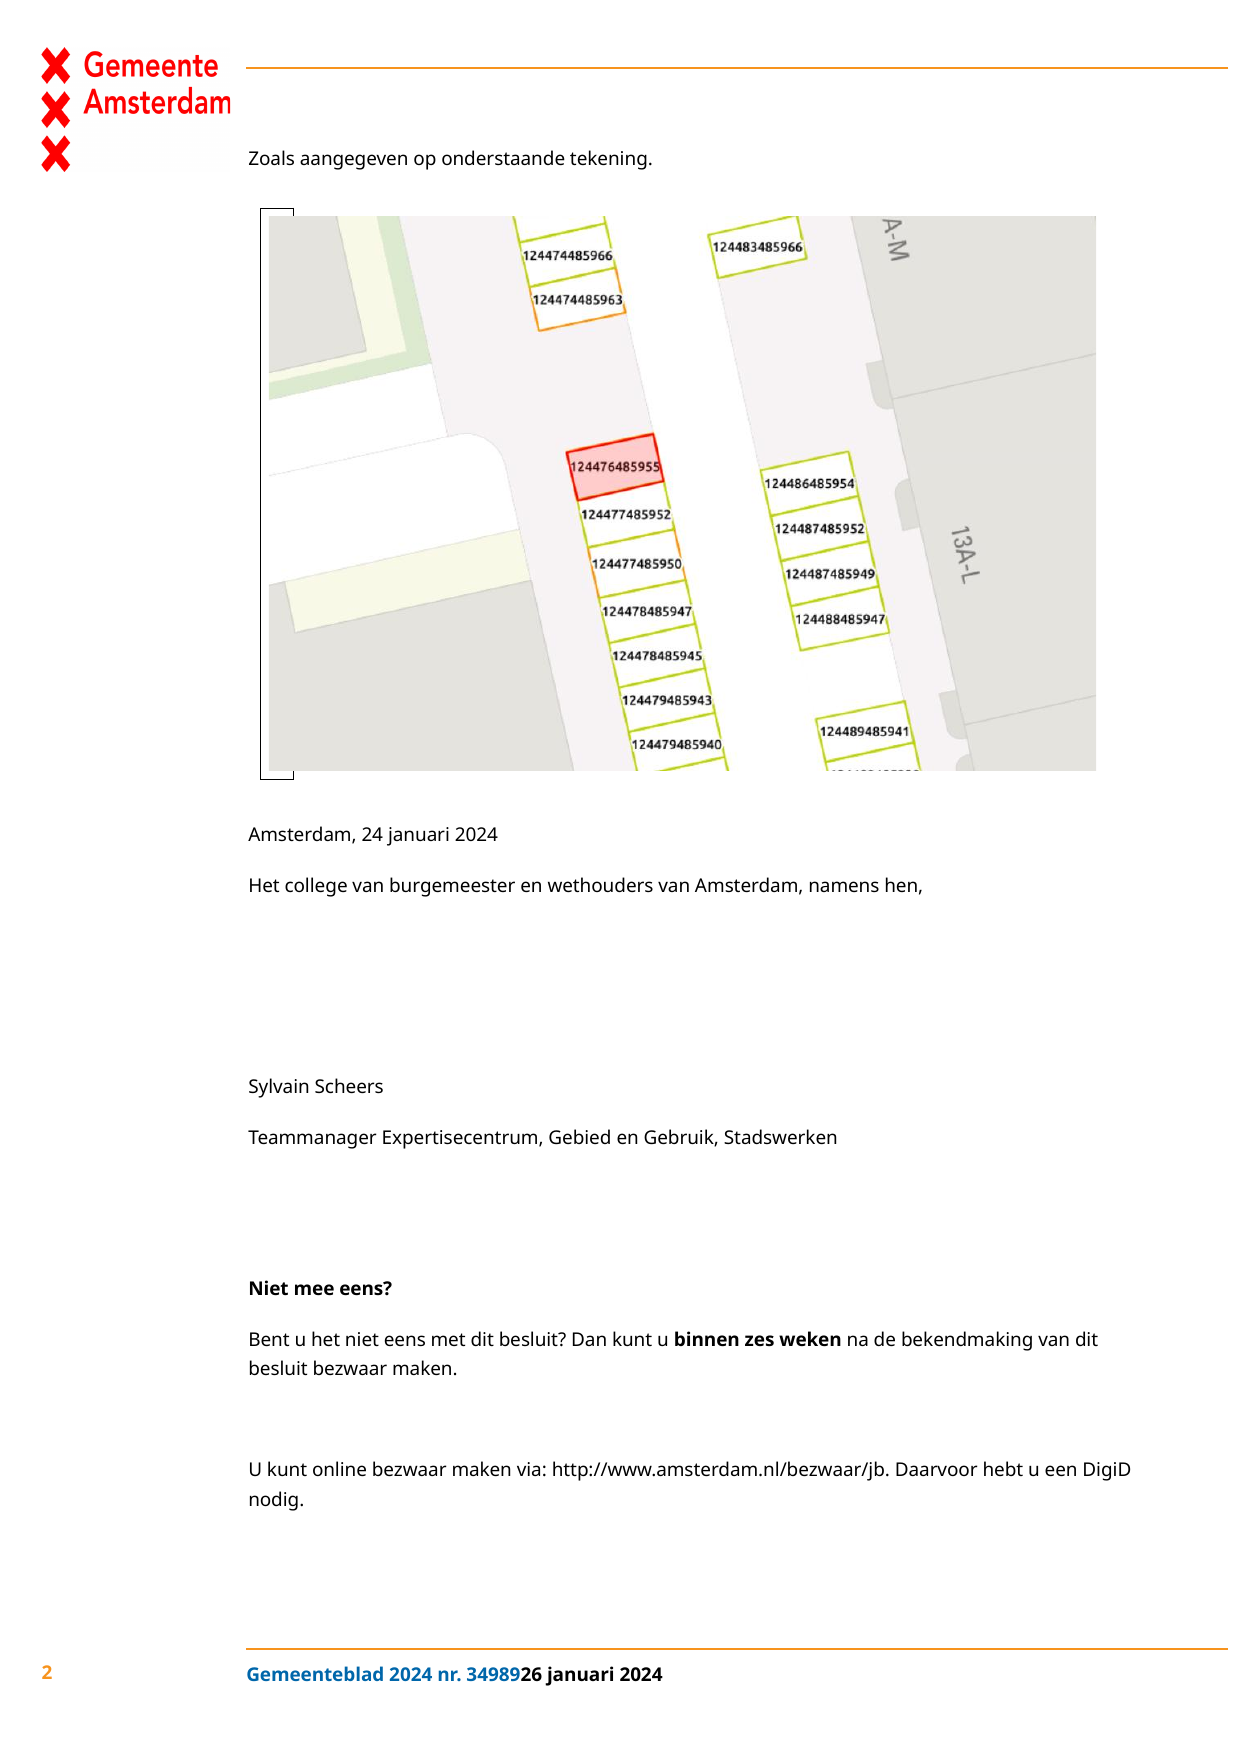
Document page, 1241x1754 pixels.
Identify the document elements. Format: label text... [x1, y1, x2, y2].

text U kunt online bezwaar maken via: http://www.amsterdam.nl/bezwaar/jb. Daarvoor hebt u een DigiD nodig. [248, 1456, 1152, 1511]
text Amsterdam, 24 januari 2024 [248, 822, 1152, 847]
text Niet mee eens? [248, 1275, 1152, 1301]
text Sylvain Scheers [248, 1074, 1152, 1099]
text Teammanager Expertisecentrum, Gebied en Gebruik, Stadswerken [248, 1124, 1152, 1150]
text Zoals aangegeven op onderstaande tekening. [248, 145, 1152, 171]
text Bent u het niet eens met dit besluit? Dan kunt u binnen zes weken na de bekendmaking van dit besluit bezwaar maken. [248, 1326, 1152, 1381]
picture [41, 47, 231, 172]
picture [268, 216, 1097, 771]
text Het college van burgemeester en wethouders van Amsterdam, namens hen, [248, 872, 1152, 898]
